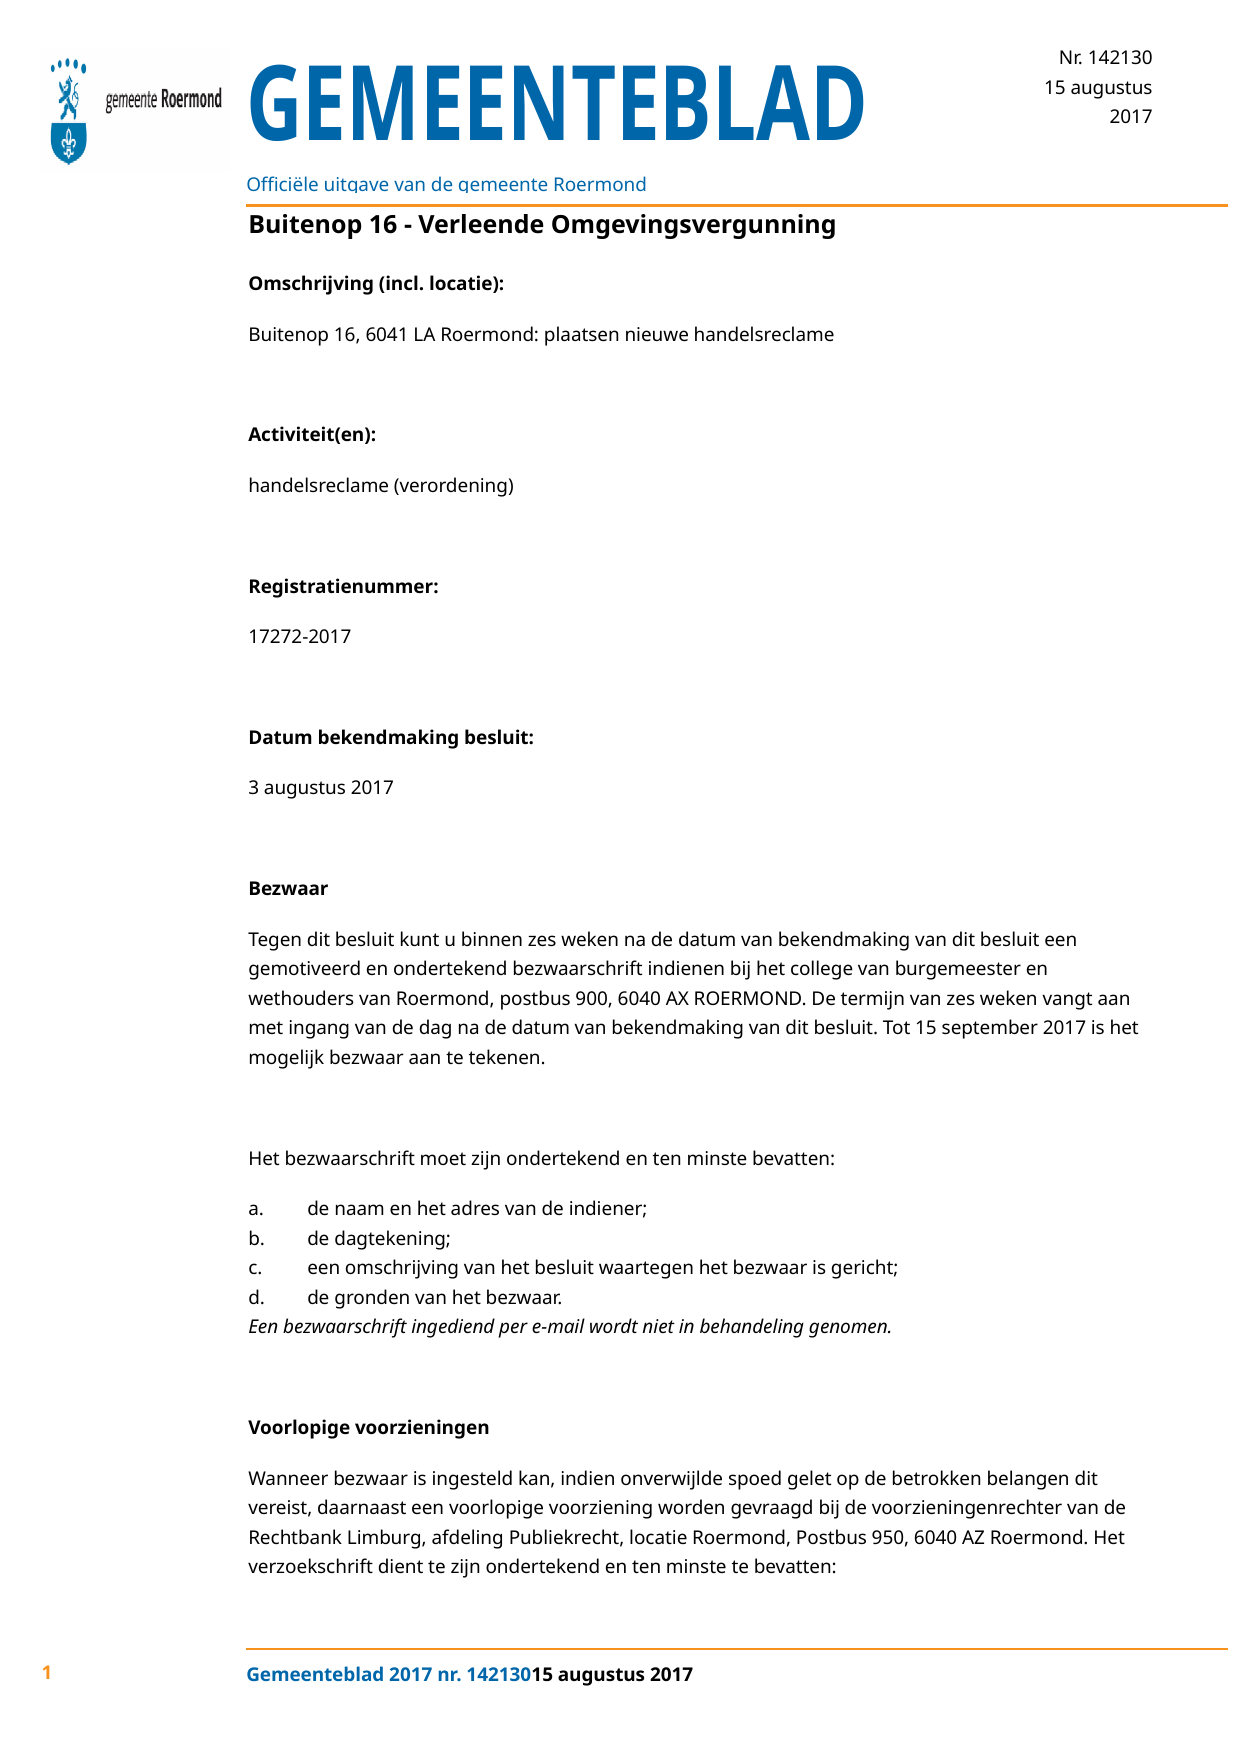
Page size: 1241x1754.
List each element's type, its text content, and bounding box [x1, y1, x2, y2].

text Datum bekendmaking besluit: [248, 724, 1152, 750]
text 17272-2017 [248, 623, 1152, 649]
text handelsreclame (verordening) [248, 472, 1152, 498]
list een omschrijving van het besluit waartegen het bezwaar is gericht; [248, 1254, 1152, 1280]
text Wanneer bezwaar is ingesteld kan, indien onverwijlde spoed gelet op de betrokken belangen dit vereist, daarnaast een voorlopige voorziening worden gevraagd bij de voorzieningenrechter van de Rechtbank Limburg, afdeling Publiekrecht, locatie Roermond, Postbus 950, 6040 AZ Roermond. Het verzoekschrift dient te zijn ondertekend en ten minste te bevatten: [248, 1465, 1152, 1579]
text Omschrijving (incl. locatie): [248, 270, 1152, 296]
text Tegen dit besluit kunt u binnen zes weken na de datum van bekendmaking van dit besluit een gemotiveerd en ondertekend bezwaarschrift indienen bij het college van burgemeester en wethouders van Roermond, postbus 900, 6040 AX ROERMOND. De termijn van zes weken vangt aan met ingang van de dag na de datum van bekendmaking van dit besluit. Tot 15 september 2017 is het mogelijk bezwaar aan te tekenen. [248, 926, 1152, 1070]
list de naam en het adres van de indiener; [248, 1195, 1152, 1221]
text Registratienummer: [248, 573, 1152, 598]
text Het bezwaarschrift moet zijn ondertekend en ten minste bevatten: [248, 1145, 1152, 1171]
picture [41, 47, 231, 172]
list de dagtekening; [248, 1225, 1152, 1251]
text Bezwaar [248, 875, 1152, 901]
text Buitenop 16 - Verleende Omgevingsvergunning [248, 207, 1152, 241]
text Een bezwaarschrift ingediend per e-mail wordt niet in behandeling genomen. [248, 1314, 1152, 1339]
text Voorlopige voorzieningen [248, 1414, 1152, 1440]
list de gronden van het bezwaar. [248, 1284, 1152, 1310]
text Activiteit(en): [248, 422, 1152, 447]
text Buitenop 16, 6041 LA Roermond: plaatsen nieuwe handelsreclame [248, 321, 1152, 346]
text 3 augustus 2017 [248, 774, 1152, 800]
